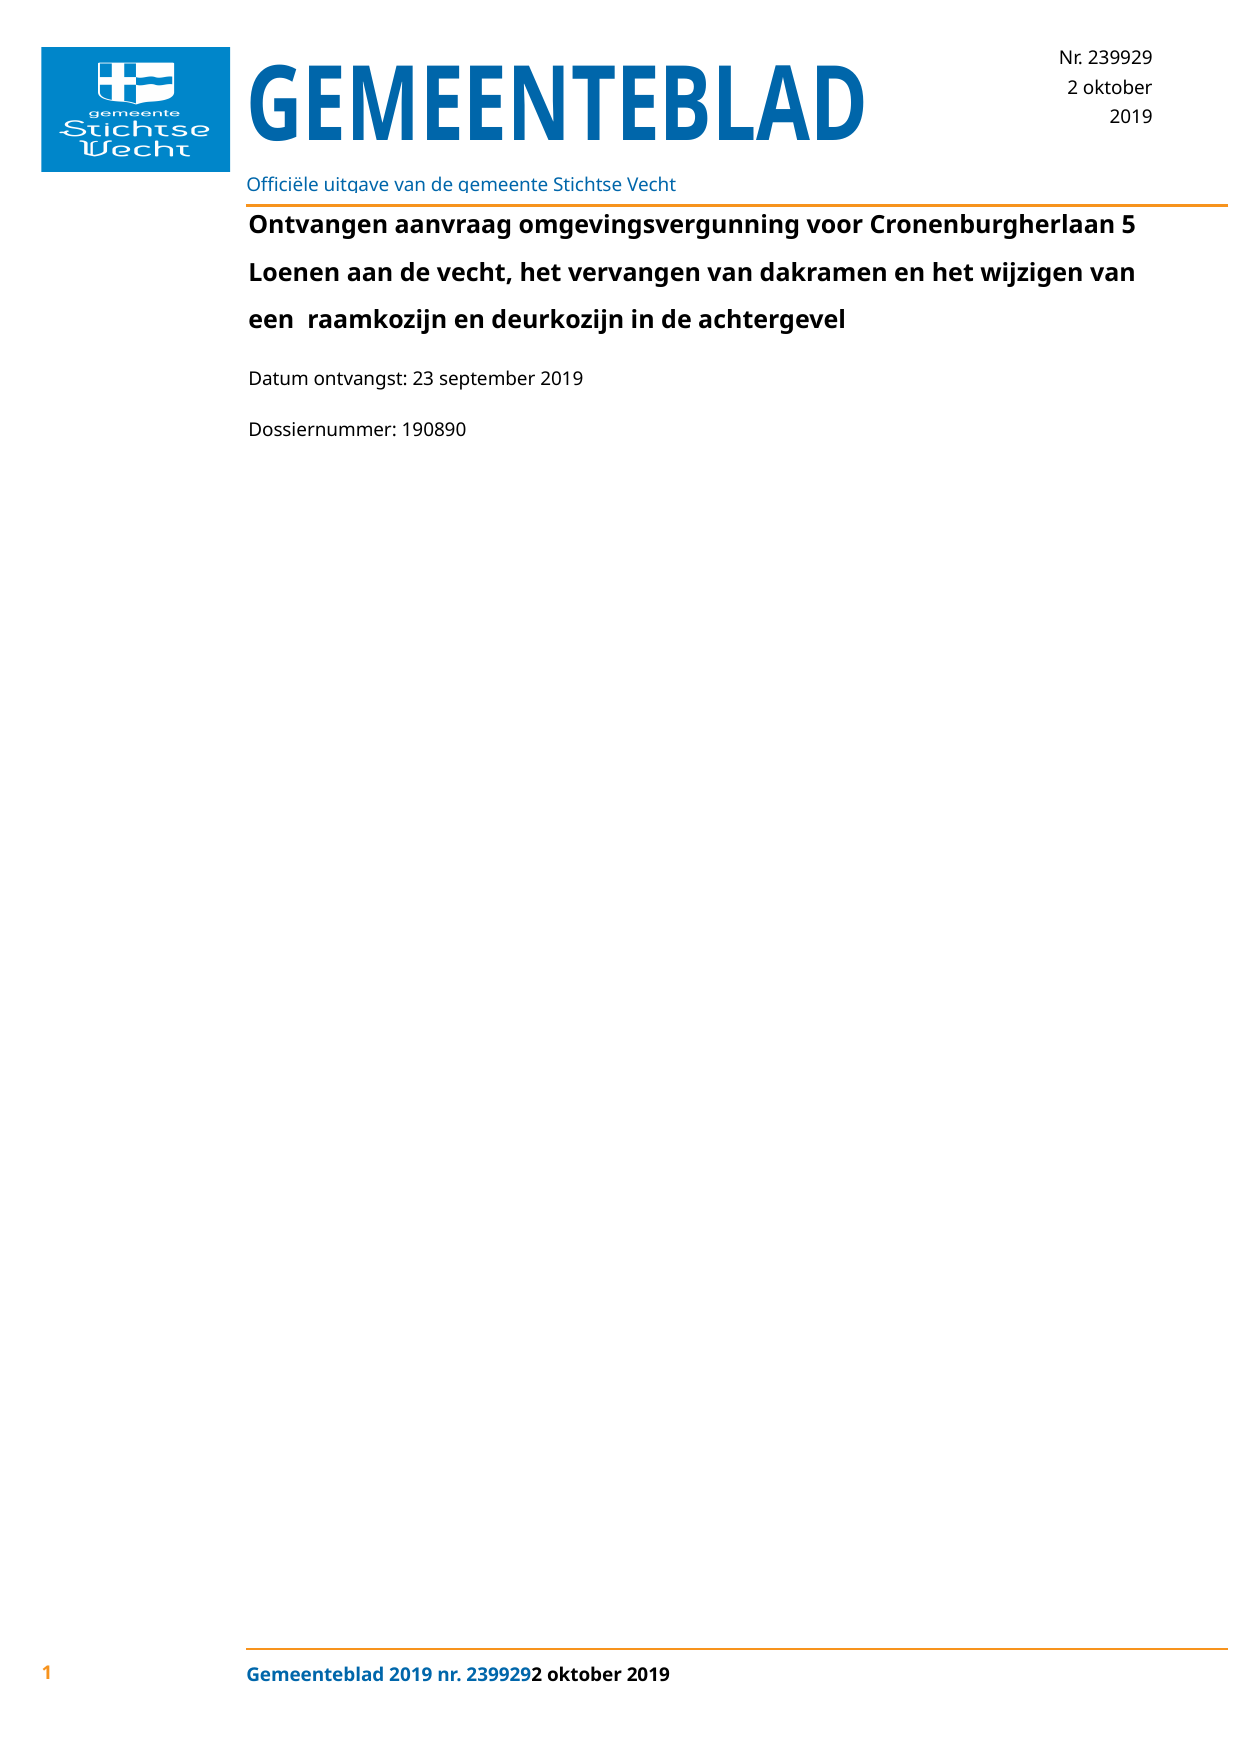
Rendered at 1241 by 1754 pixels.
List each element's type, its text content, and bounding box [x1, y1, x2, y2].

text Dossiernummer: 190890 [248, 416, 1152, 442]
picture [137, 63, 174, 103]
text Datum ontvangst: 23 september 2019 [248, 366, 1152, 391]
text Ontvangen aanvraag omgevingsvergunning voor Cronenburgherlaan 5 Loenen aan de vecht, het vervangen van dakramen en het wijzigen van een raamkozijn en deurkozijn in de achtergevel [248, 207, 1152, 336]
picture [99, 63, 135, 101]
